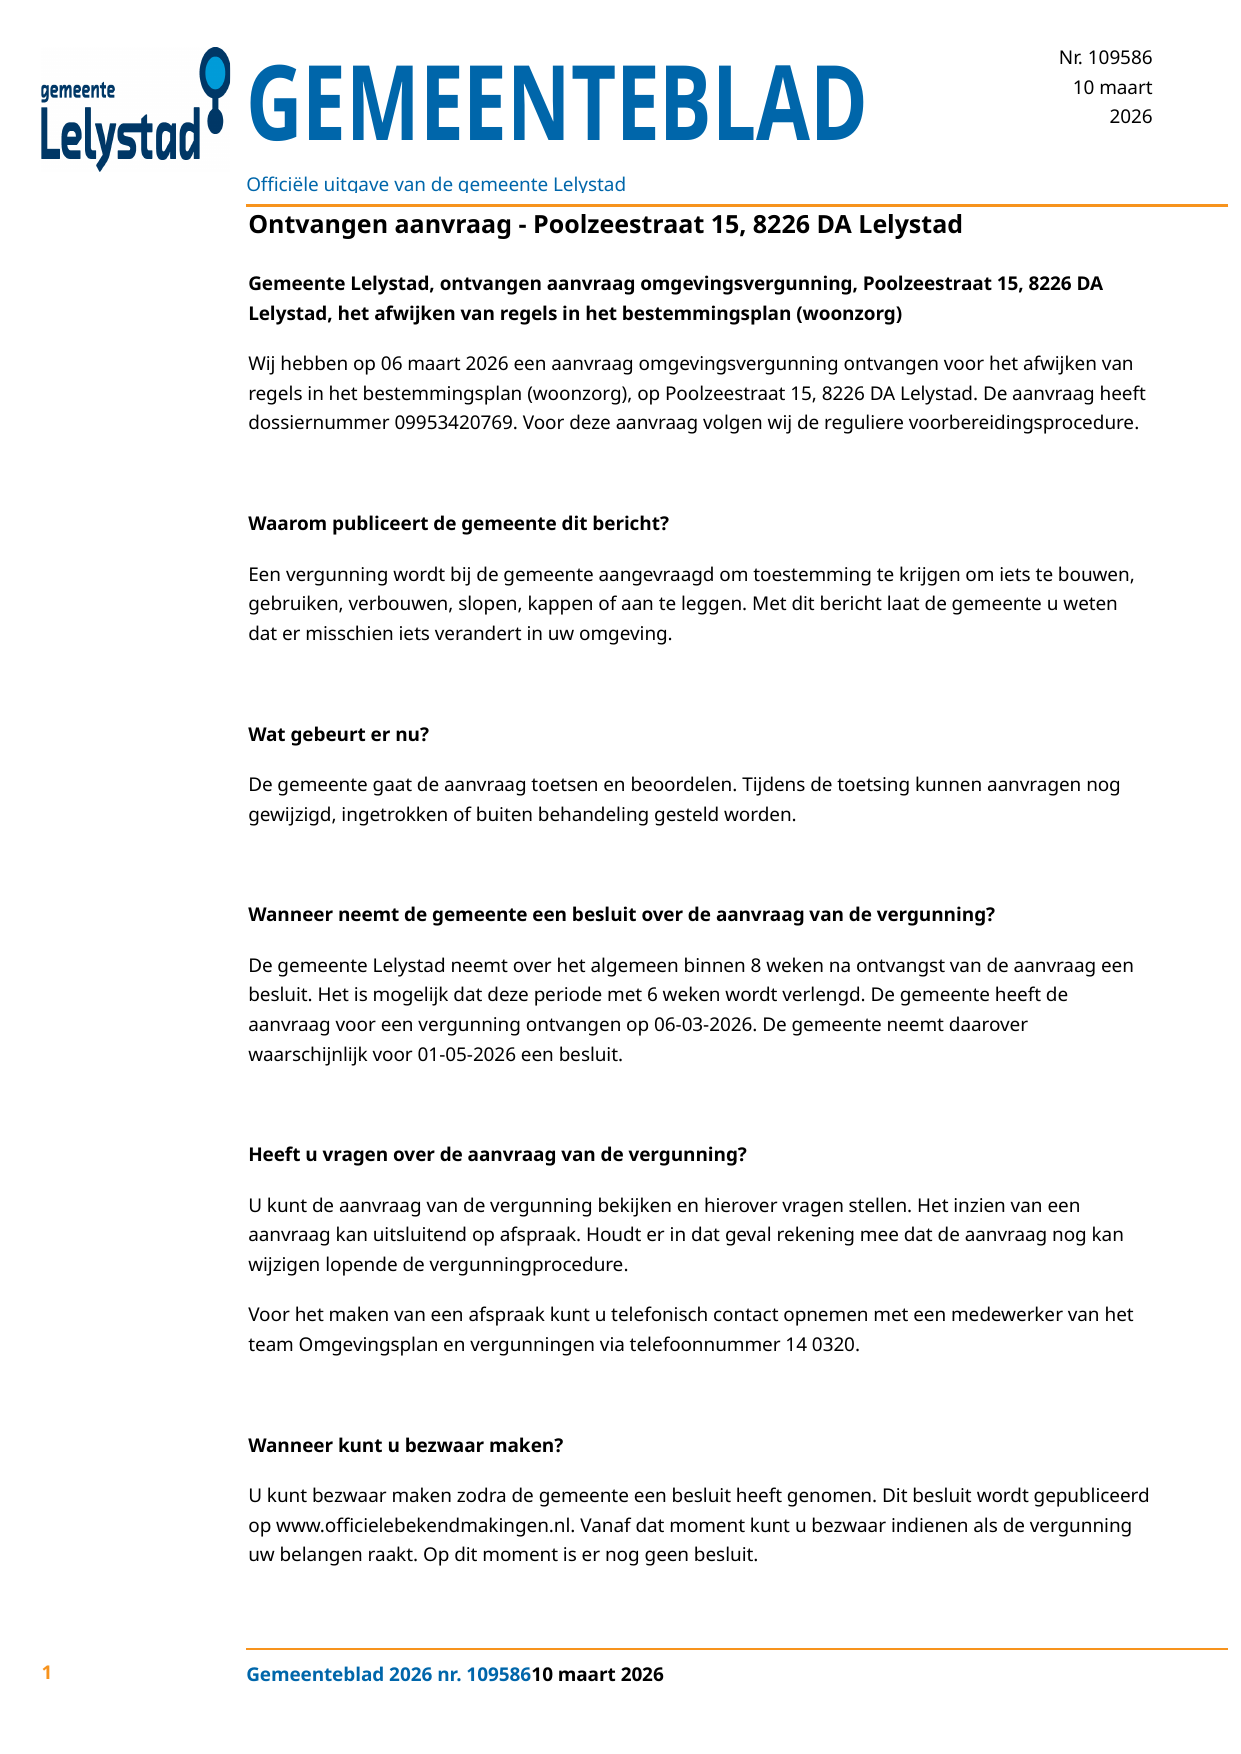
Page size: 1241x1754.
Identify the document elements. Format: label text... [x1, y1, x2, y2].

text Heeft u vragen over de aanvraag van de vergunning? [248, 1142, 1152, 1167]
text Wanneer neemt de gemeente een besluit over de aanvraag van de vergunning? [248, 902, 1152, 927]
text Wanneer kunt u bezwaar maken? [248, 1432, 1152, 1458]
text Gemeente Lelystad, ontvangen aanvraag omgevingsvergunning, Poolzeestraat 15, 8226 DA Lelystad, het afwijken van regels in het bestemmingsplan (woonzorg) [248, 270, 1152, 326]
text Een vergunning wordt bij de gemeente aangevraagd om toestemming te krijgen om iets te bouwen, gebruiken, verbouwen, slopen, kappen of aan te leggen. Met dit bericht laat de gemeente u weten dat er misschien iets verandert in uw omgeving. [248, 561, 1152, 646]
text Voor het maken van een afspraak kunt u telefonisch contact opnemen met een medewerker van het team Omgevingsplan en vergunningen via telefoonnummer 14 0320. [248, 1302, 1152, 1357]
text Waarom publiceert de gemeente dit bericht? [248, 510, 1152, 536]
text Wat gebeurt er nu? [248, 721, 1152, 746]
text Wij hebben op 06 maart 2026 een aanvraag omgevingsvergunning ontvangen voor het afwijken van regels in het bestemmingsplan (woonzorg), op Poolzeestraat 15, 8226 DA Lelystad. De aanvraag heeft dossiernummer 09953420769. Voor deze aanvraag volgen wij de reguliere voorbereidingsprocedure. [248, 350, 1152, 435]
picture [41, 47, 231, 172]
text De gemeente gaat de aanvraag toetsen en beoordelen. Tijdens de toetsing kunnen aanvragen nog gewijzigd, ingetrokken of buiten behandeling gesteld worden. [248, 771, 1152, 826]
text U kunt de aanvraag van de vergunning bekijken en hierover vragen stellen. Het inzien van een aanvraag kan uitsluitend op afspraak. Houdt er in dat geval rekening mee dat de aanvraag nog kan wijzigen lopende de vergunningprocedure. [248, 1192, 1152, 1277]
text De gemeente Lelystad neemt over het algemeen binnen 8 weken na ontvangst van de aanvraag een besluit. Het is mogelijk dat deze periode met 6 weken wordt verlengd. De gemeente heeft de aanvraag voor een vergunning ontvangen op 06-03-2026. De gemeente neemt daarover waarschijnlijk voor 01-05-2026 een besluit. [248, 952, 1152, 1066]
text U kunt bezwaar maken zodra de gemeente een besluit heeft genomen. Dit besluit wordt gepubliceerd op www.officielebekendmakingen.nl. Vanaf dat moment kunt u bezwaar indienen als de vergunning uw belangen raakt. Op dit moment is er nog geen besluit. [248, 1482, 1152, 1567]
text Ontvangen aanvraag - Poolzeestraat 15, 8226 DA Lelystad [248, 207, 1152, 241]
